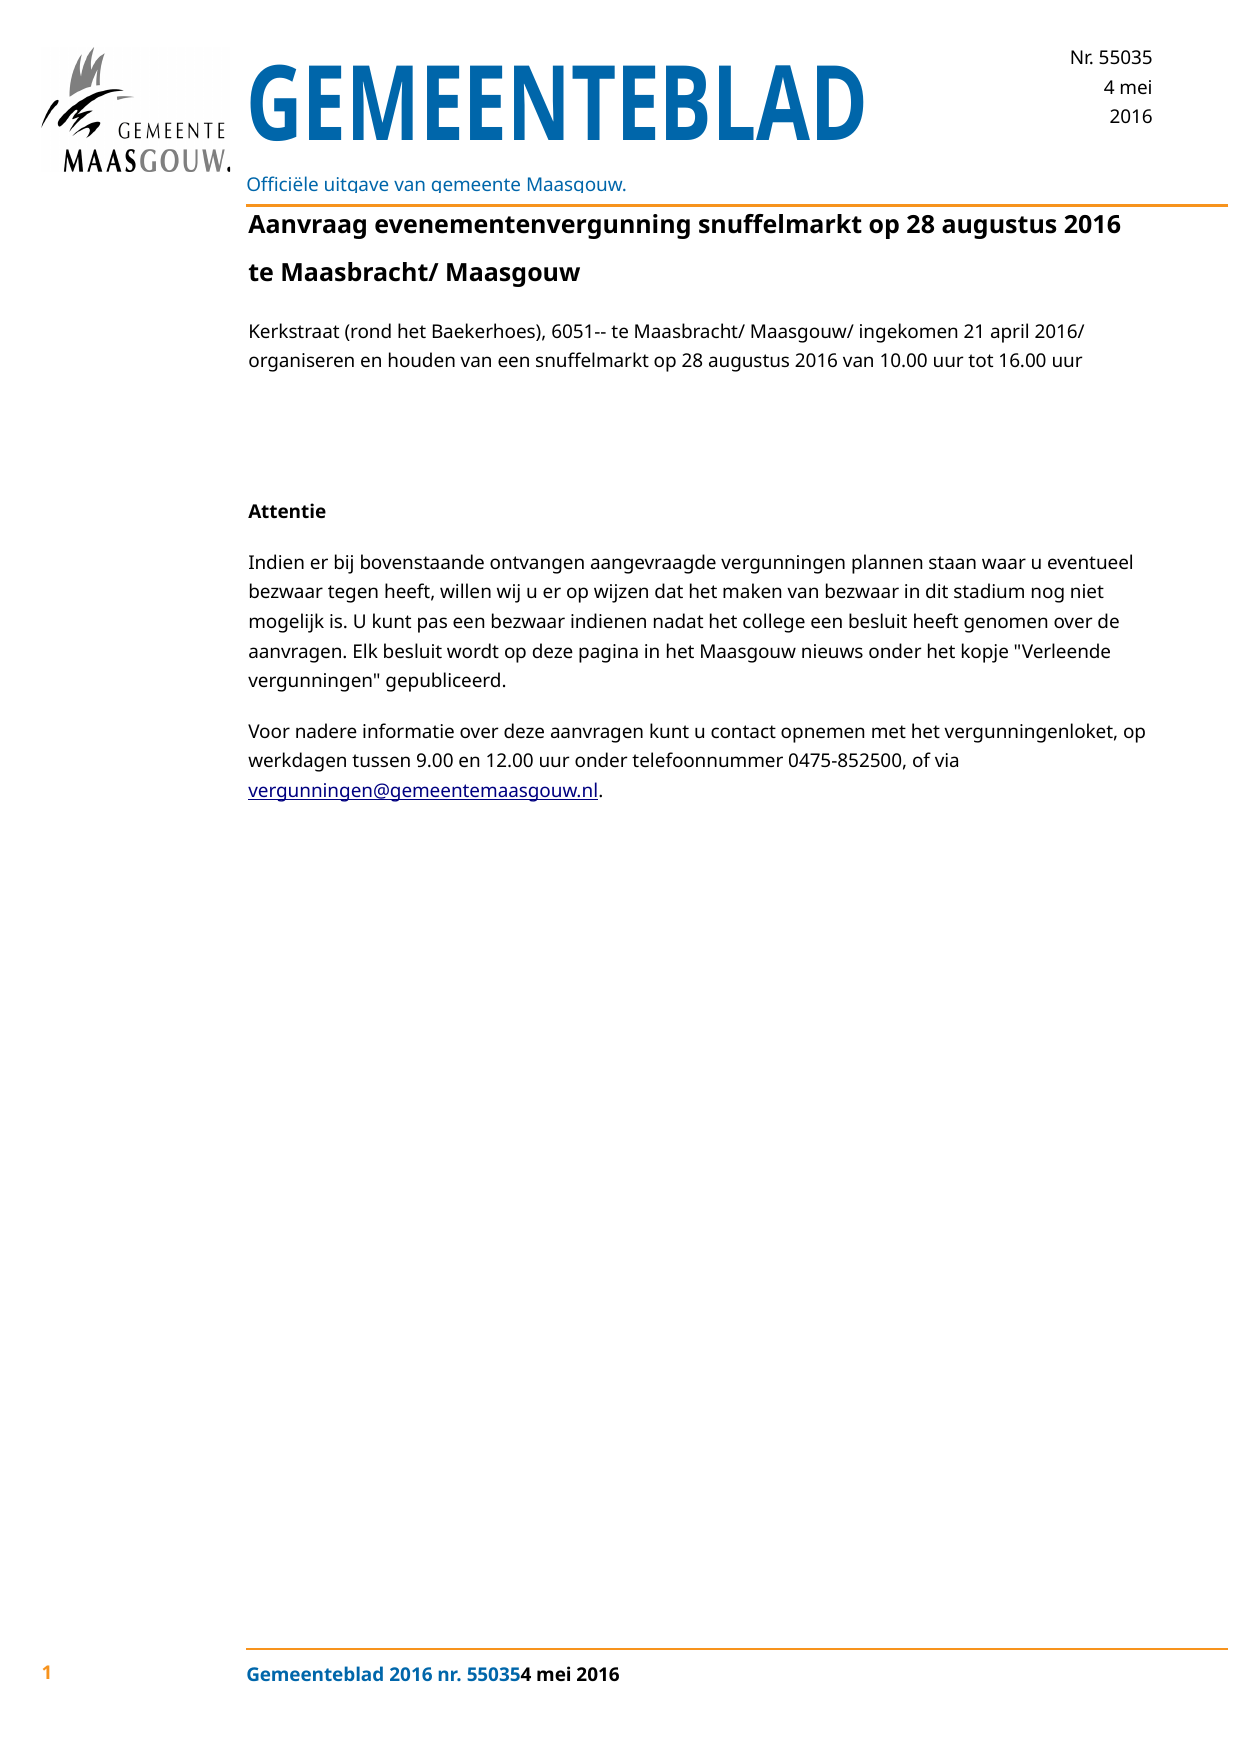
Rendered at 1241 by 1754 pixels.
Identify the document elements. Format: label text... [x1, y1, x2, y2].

text Aanvraag evenementenvergunning snuffelmarkt op 28 augustus 2016 te Maasbracht/ Maasgouw [248, 207, 1152, 288]
text Indien er bij bovenstaande ontvangen aangevraagde vergunningen plannen staan waar u eventueel bezwaar tegen heeft, willen wij u er op wijzen dat het maken van bezwaar in dit stadium nog niet mogelijk is. U kunt pas een bezwaar indienen nadat het college een besluit heeft genomen over de aanvragen. Elk besluit wordt op deze pagina in het Maasgouw nieuws onder het kopje "Verleende vergunningen" gepubliceerd. [248, 549, 1152, 693]
text Kerkstraat (rond het Baekerhoes), 6051-- te Maasbracht/ Maasgouw/ ingekomen 21 april 2016/ organiseren en houden van een snuffelmarkt op 28 augustus 2016 van 10.00 uur tot 16.00 uur [248, 318, 1152, 373]
text Voor nadere informatie over deze aanvragen kunt u contact opnemen met het vergunningenloket, op werkdagen tussen 9.00 en 12.00 uur onder telefoonnummer 0475-852500, of via vergunningen@gemeentemaasgouw.nl. [248, 718, 1152, 803]
text Attentie [248, 499, 1152, 524]
picture [41, 47, 231, 172]
